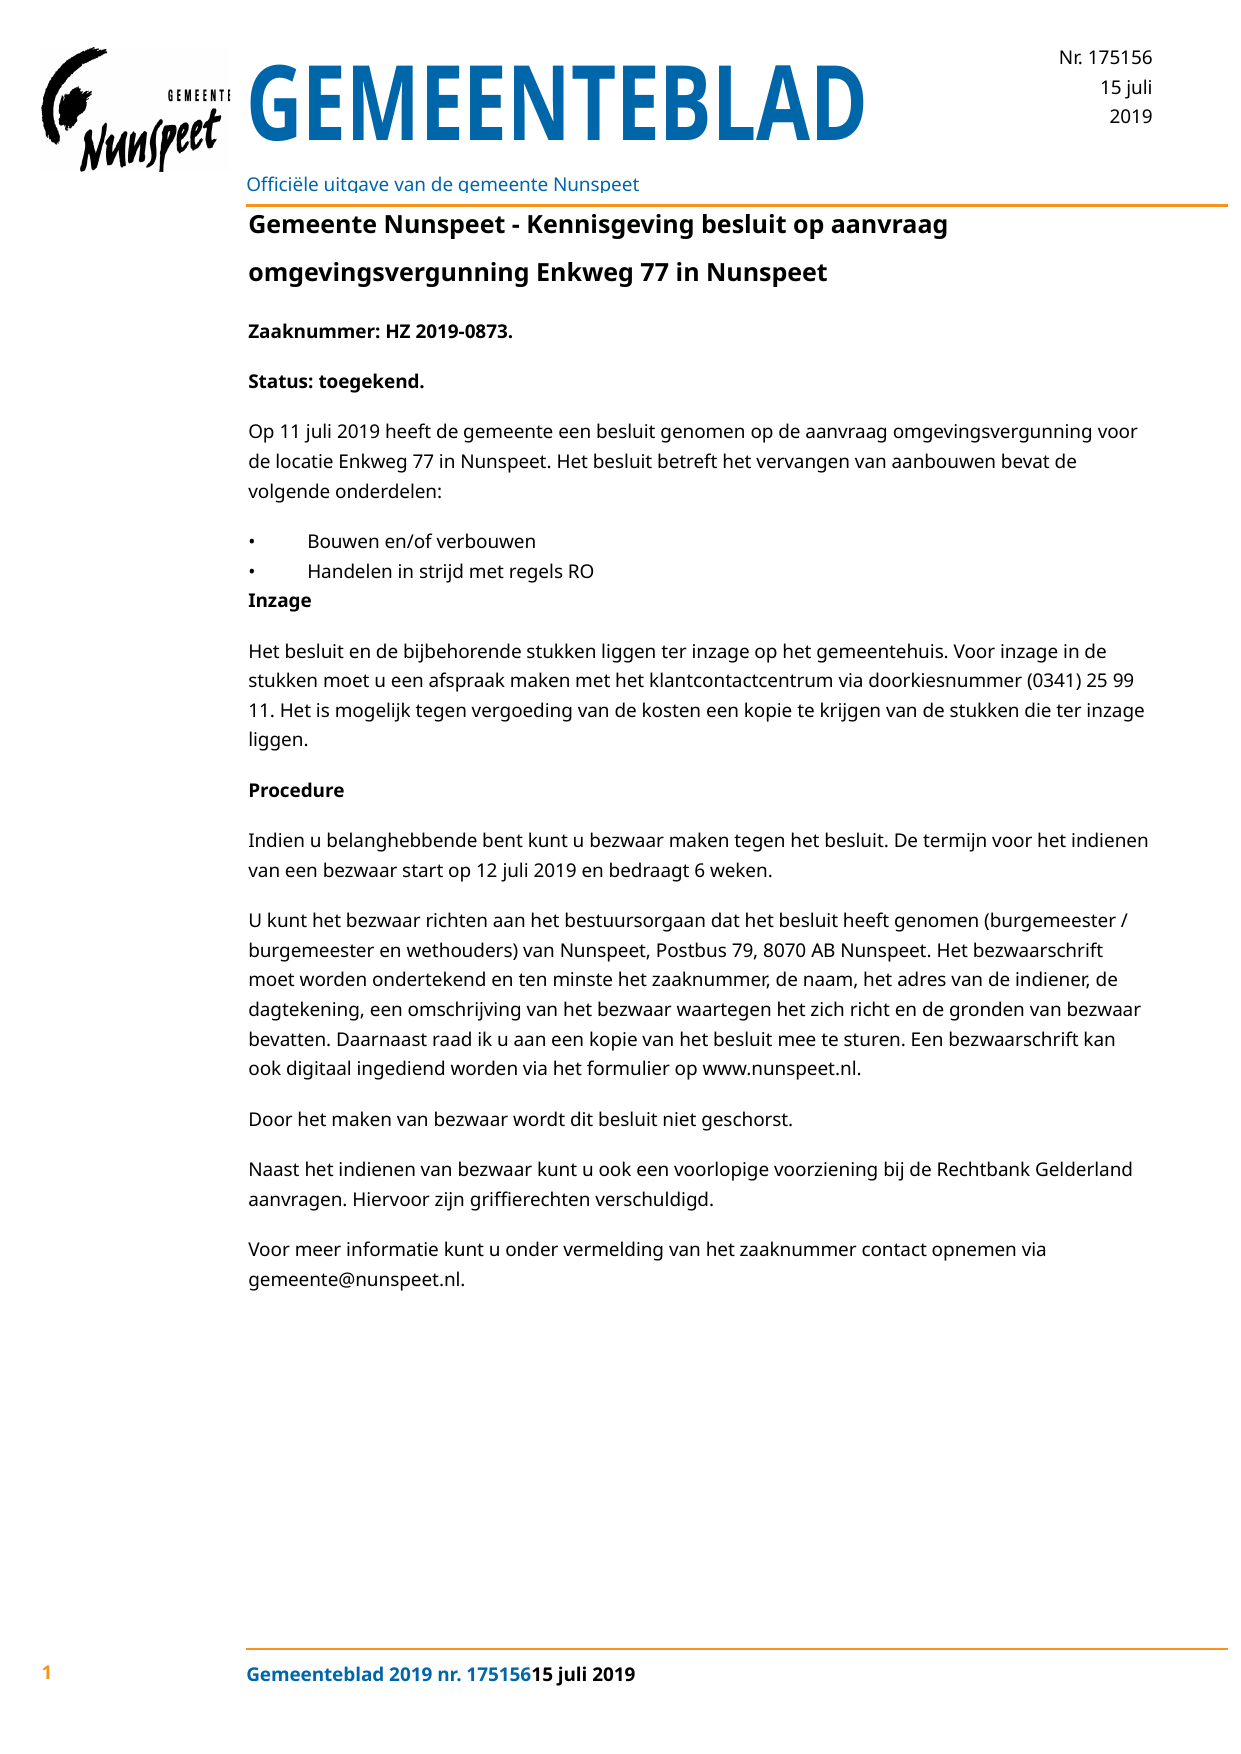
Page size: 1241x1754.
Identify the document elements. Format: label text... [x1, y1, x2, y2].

text Voor meer informatie kunt u onder vermelding van het zaaknummer contact opnemen via gemeente@nunspeet.nl. [248, 1236, 1152, 1292]
text Status: toegekend. [248, 368, 1152, 394]
text Naast het indienen van bezwaar kunt u ook een voorlopige voorziening bij de Rechtbank Gelderland aanvragen. Hiervoor zijn griffierechten verschuldigd. [248, 1156, 1152, 1212]
text Op 11 juli 2019 heeft de gemeente een besluit genomen op de aanvraag omgevingsvergunning voor de locatie Enkweg 77 in Nunspeet. Het besluit betreft het vervangen van aanbouwen bevat de volgende onderdelen: [248, 419, 1152, 504]
text Het besluit en de bijbehorende stukken liggen ter inzage op het gemeentehuis. Voor inzage in de stukken moet u een afspraak maken met het klantcontactcentrum via doorkiesnummer (0341) 25 99 11. Het is mogelijk tegen vergoeding van de kosten een kopie te krijgen van de stukken die ter inzage liggen. [248, 638, 1152, 752]
picture [41, 47, 231, 172]
text Door het maken van bezwaar wordt dit besluit niet geschorst. [248, 1106, 1152, 1132]
text Gemeente Nunspeet - Kennisgeving besluit op aanvraag omgevingsvergunning Enkweg 77 in Nunspeet [248, 207, 1152, 288]
list Bouwen en/of verbouwen [248, 528, 1152, 554]
text Indien u belanghebbende bent kunt u bezwaar maken tegen het besluit. De termijn voor het indienen van een bezwaar start op 12 juli 2019 en bedraagt 6 weken. [248, 827, 1152, 883]
text Inzage [248, 587, 1152, 613]
text Zaaknummer: HZ 2019-0873. [248, 318, 1152, 344]
list Handelen in strijd met regels RO [248, 558, 1152, 584]
text Procedure [248, 777, 1152, 803]
text U kunt het bezwaar richten aan het bestuursorgaan dat het besluit heeft genomen (burgemeester / burgemeester en wethouders) van Nunspeet, Postbus 79, 8070 AB Nunspeet. Het bezwaarschrift moet worden ondertekend en ten minste het zaaknummer, de naam, het adres van de indiener, de dagtekening, een omschrijving van het bezwaar waartegen het zich richt en de gronden van bezwaar bevatten. Daarnaast raad ik u aan een kopie van het besluit mee te sturen. Een bezwaarschrift kan ook digitaal ingediend worden via het formulier op www.nunspeet.nl. [248, 907, 1152, 1081]
